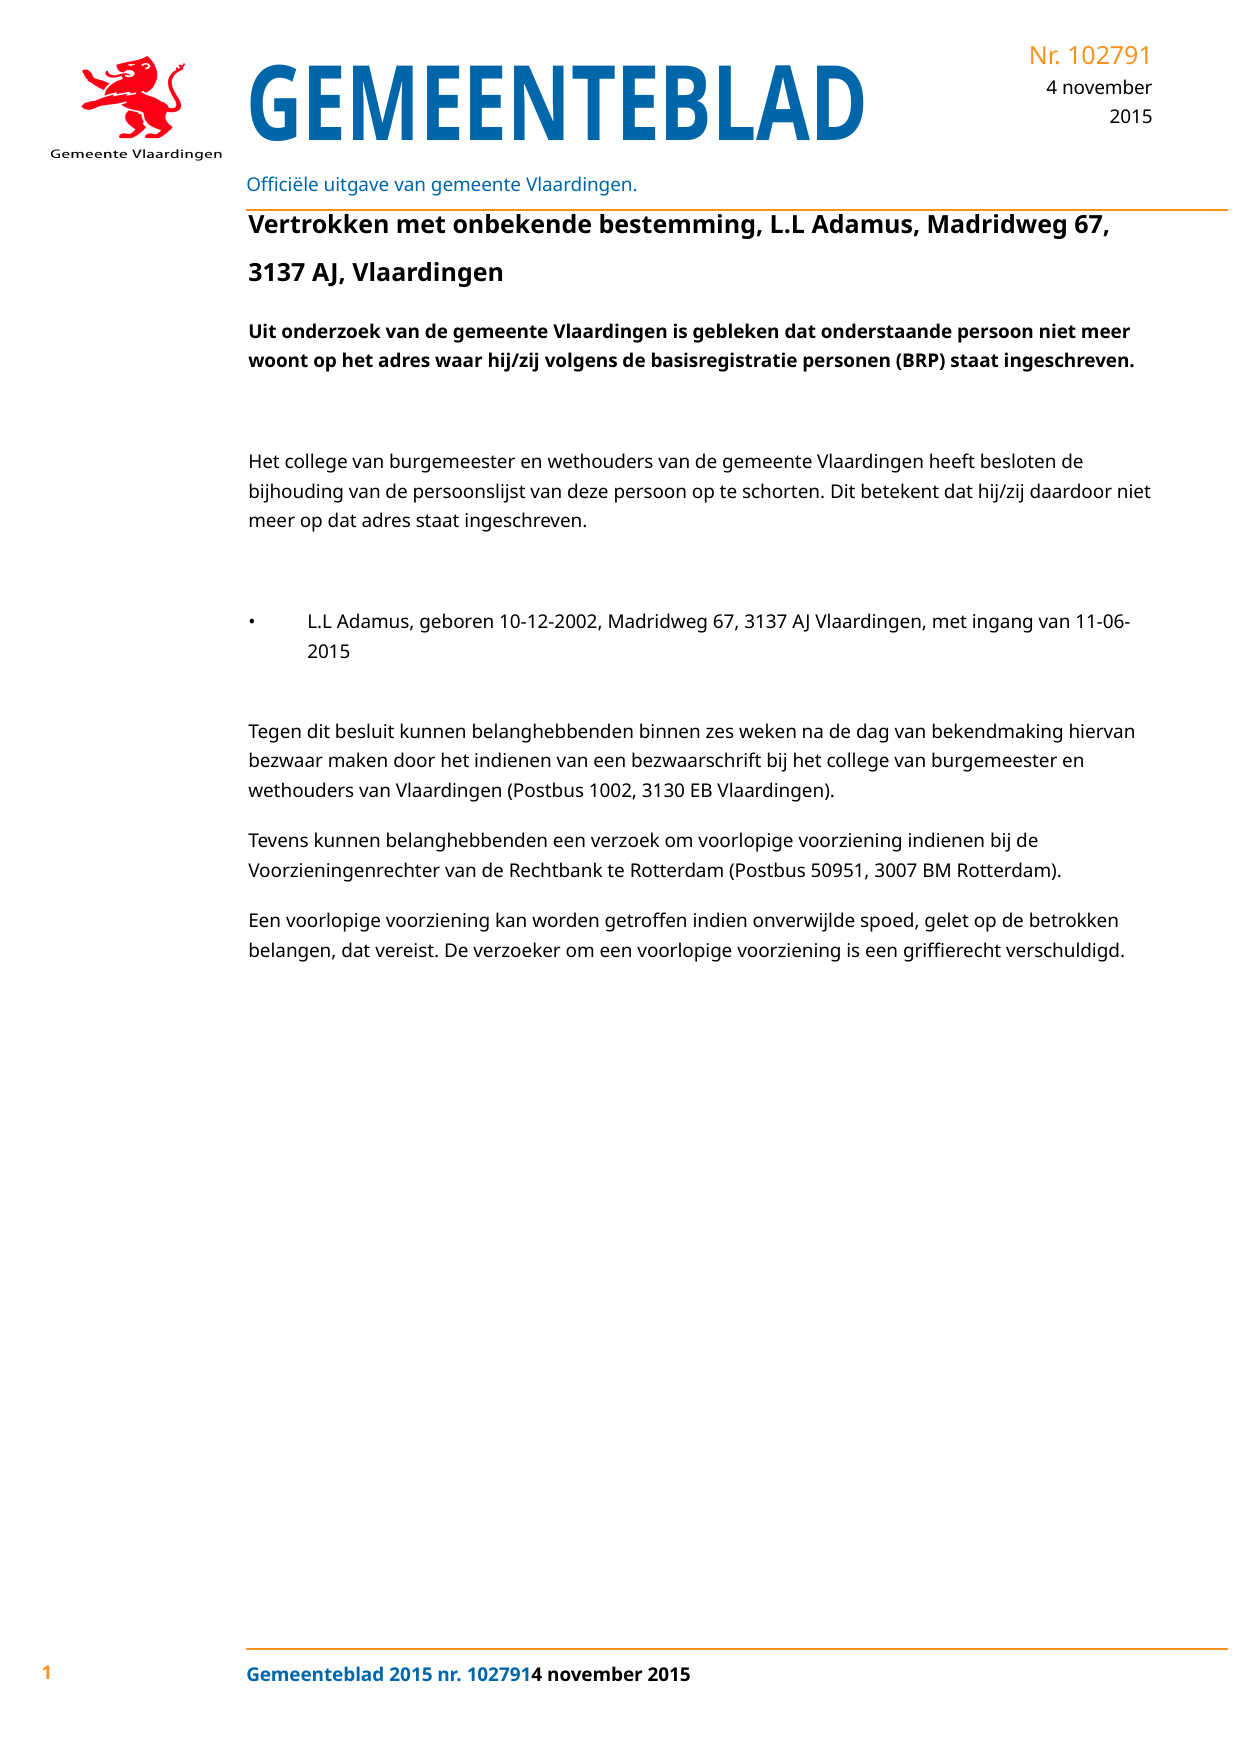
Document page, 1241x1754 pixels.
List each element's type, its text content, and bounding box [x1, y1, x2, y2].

text Vertrokken met onbekende bestemming, L.L Adamus, Madridweg 67, 3137 AJ, Vlaardingen [248, 211, 1152, 288]
text Tegen dit besluit kunnen belanghebbenden binnen zes weken na de dag van bekendmaking hiervan bezwaar maken door het indienen van een bezwaarschrift bij het college van burgemeester en wethouders van Vlaardingen (Postbus 1002, 3130 EB Vlaardingen). [248, 718, 1152, 803]
picture [41, 47, 231, 172]
list L.L Adamus, geboren 10-12-2002, Madridweg 67, 3137 AJ Vlaardingen, met ingang van 11-06-2015 [248, 608, 1152, 664]
text Het college van burgemeester en wethouders van de gemeente Vlaardingen heeft besloten de bijhouding van de persoonslijst van deze persoon op te schorten. Dit betekent dat hij/zij daardoor niet meer op dat adres staat ingeschreven. [248, 448, 1152, 533]
text Tevens kunnen belanghebbenden een verzoek om voorlopige voorziening indienen bij de Voorzieningenrechter van de Rechtbank te Rotterdam (Postbus 50951, 3007 BM Rotterdam). [248, 827, 1152, 883]
text Uit onderzoek van de gemeente Vlaardingen is gebleken dat onderstaande persoon niet meer woont op het adres waar hij/zij volgens de basisregistratie personen (BRP) staat ingeschreven. [248, 318, 1152, 373]
text Een voorlopige voorziening kan worden getroffen indien onverwijlde spoed, gelet op de betrokken belangen, dat vereist. De verzoeker om een voorlopige voorziening is een griffierecht verschuldigd. [248, 907, 1152, 963]
